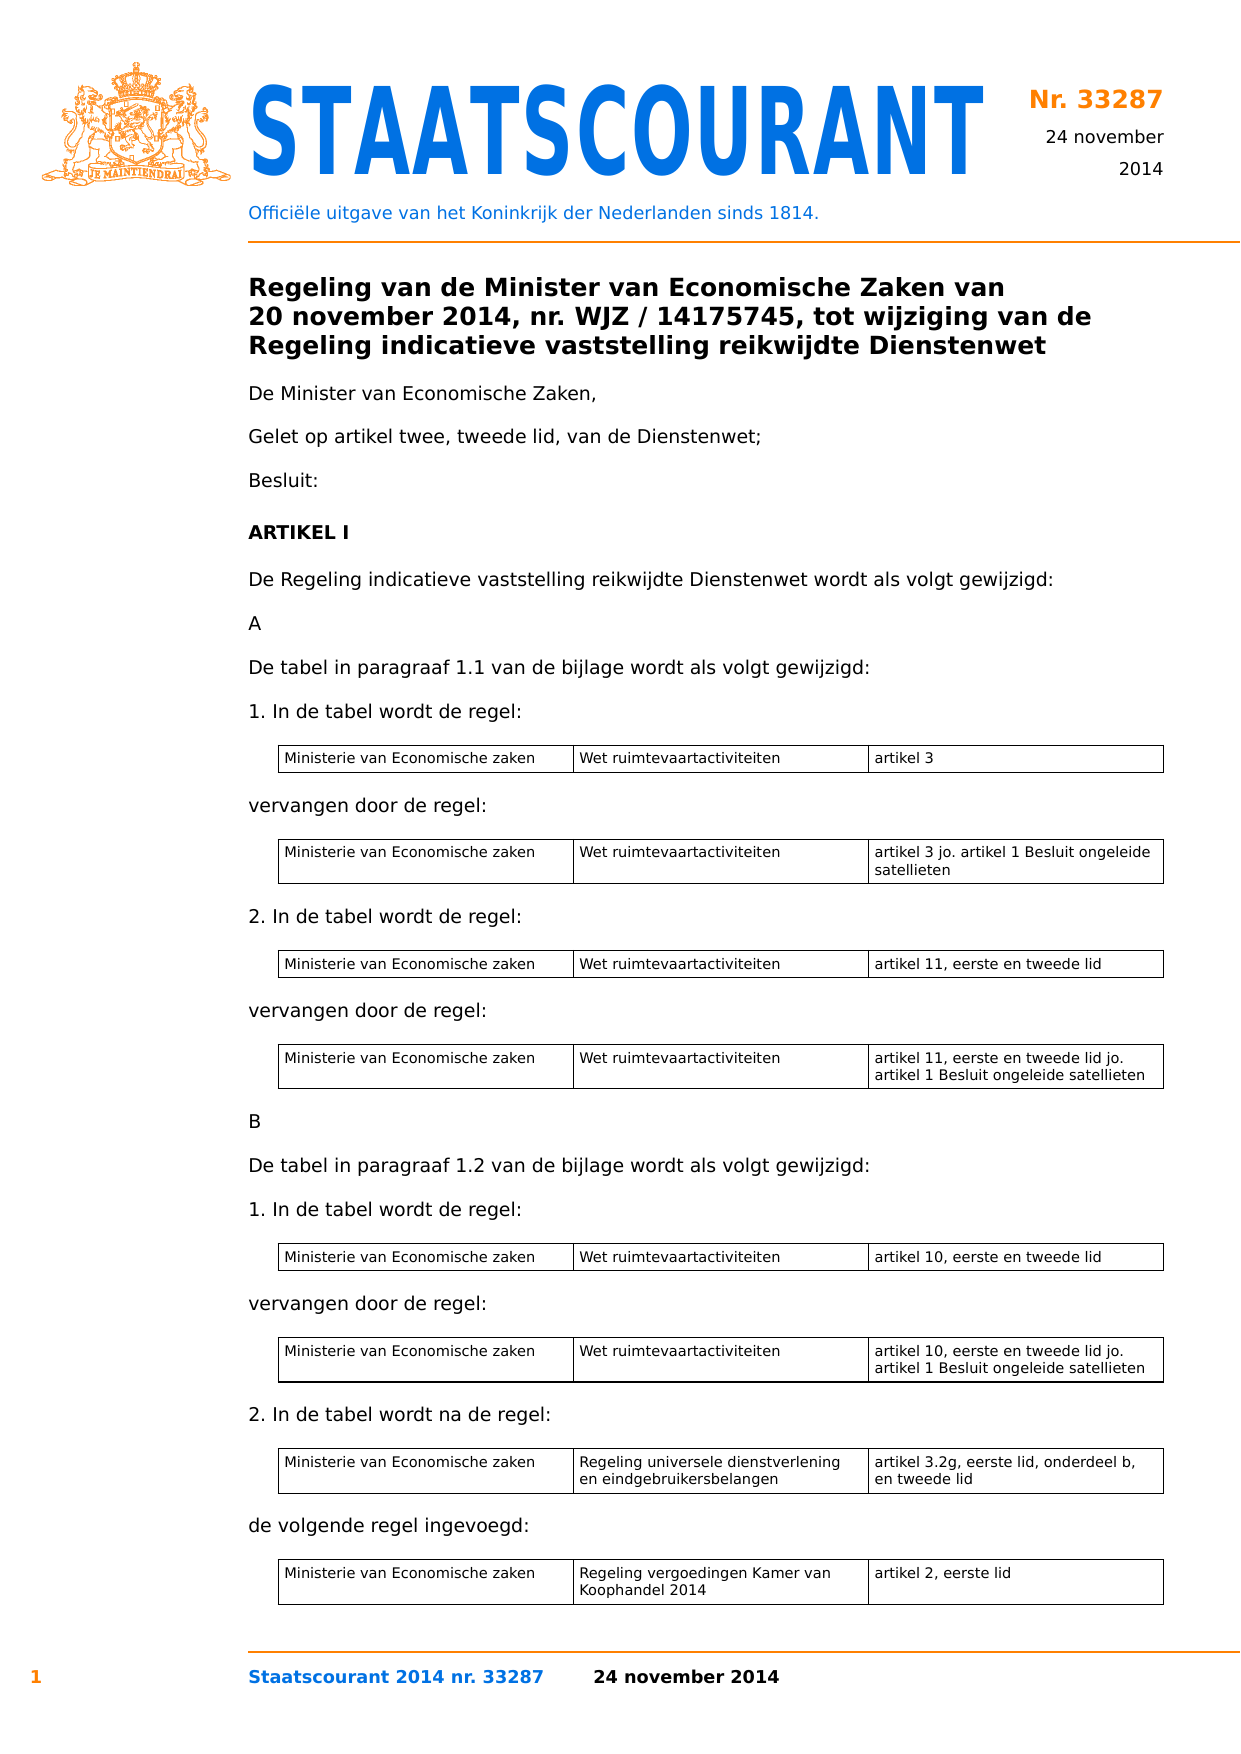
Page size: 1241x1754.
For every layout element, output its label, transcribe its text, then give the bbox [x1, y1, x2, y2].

text 1. In de tabel wordt de regel: [248, 1199, 1163, 1221]
table_header Ministerie van Economische zaken [279, 840, 573, 883]
table_cell 2014 [998, 153, 1240, 203]
table_header artikel 11, eerste en tweede lid jo. artikel 1 Besluit ongeleide satellieten [869, 1045, 1163, 1088]
text 2. In de tabel wordt de regel: [248, 906, 1163, 928]
text B [248, 1111, 1163, 1133]
table_header Ministerie van Economische zaken [279, 1560, 573, 1604]
table_header [25, 62, 248, 241]
table_header artikel 3.2g, eerste lid, onderdeel b, en tweede lid [869, 1449, 1163, 1492]
text De tabel in paragraaf 1.2 van de bijlage wordt als volgt gewijzigd: [248, 1155, 1163, 1177]
table_header artikel 10, eerste en tweede lid jo. artikel 1 Besluit ongeleide satellieten [869, 1338, 1163, 1381]
picture [41, 62, 231, 186]
table_header artikel 2, eerste lid [869, 1560, 1163, 1604]
text De Minister van Economische Zaken, [248, 382, 1163, 404]
table_header Wet ruimtevaartactiviteiten [574, 1244, 868, 1270]
text vervangen door de regel: [248, 1293, 1163, 1315]
table_header Ministerie van Economische zaken [279, 1045, 573, 1088]
table_header artikel 3 jo. artikel 1 Besluit ongeleide satellieten [869, 840, 1163, 883]
table_header Regeling universele dienstverlening en eindgebruikersbelangen [574, 1449, 868, 1492]
table_cell Officiële uitgave van het Koninkrijk der Nederlanden sinds 1814. [248, 203, 1240, 241]
text Besluit: [248, 470, 1163, 492]
table_header Wet ruimtevaartactiviteiten [574, 840, 868, 883]
table_header Wet ruimtevaartactiviteiten [574, 1338, 868, 1381]
table_header Ministerie van Economische zaken [279, 1338, 573, 1381]
table_header Ministerie van Economische zaken [279, 1244, 573, 1270]
text A [248, 613, 1163, 635]
text vervangen door de regel: [248, 795, 1163, 817]
table_header artikel 11, eerste en tweede lid [869, 951, 1163, 977]
text De tabel in paragraaf 1.1 van de bijlage wordt als volgt gewijzigd: [248, 657, 1163, 679]
text 1. In de tabel wordt de regel: [248, 701, 1163, 723]
table_header artikel 3 [869, 746, 1163, 772]
table_header Regeling vergoedingen Kamer van Koophandel 2014 [574, 1560, 868, 1604]
table_header Nr. 33287 [998, 62, 1240, 121]
table_header Ministerie van Economische zaken [279, 951, 573, 977]
text 2. In de tabel wordt na de regel: [248, 1404, 1163, 1426]
text De Regeling indicatieve vaststelling reikwijdte Dienstenwet wordt als volgt gewijzigd: [248, 569, 1163, 591]
text Gelet op artikel twee, tweede lid, van de Dienstenwet; [248, 426, 1163, 448]
table_header Ministerie van Economische zaken [279, 746, 573, 772]
table_cell 24 november [998, 121, 1240, 153]
table_header STAATSCOURANT [248, 62, 998, 203]
table_header Wet ruimtevaartactiviteiten [574, 746, 868, 772]
subtitle Regeling van de Minister van Economische Zaken van 20 november 2014, nr. WJZ / 14175745, tot wijziging van de Regeling indicatieve vaststelling reikwijdte Dienstenwet [248, 273, 1163, 361]
table_header Wet ruimtevaartactiviteiten [574, 1045, 868, 1088]
text de volgende regel ingevoegd: [248, 1515, 1163, 1537]
table_header Ministerie van Economische zaken [279, 1449, 573, 1492]
table_header artikel 10, eerste en tweede lid [869, 1244, 1163, 1270]
table_header Wet ruimtevaartactiviteiten [574, 951, 868, 977]
subtitle ARTIKEL I [248, 522, 1163, 544]
text vervangen door de regel: [248, 1000, 1163, 1022]
